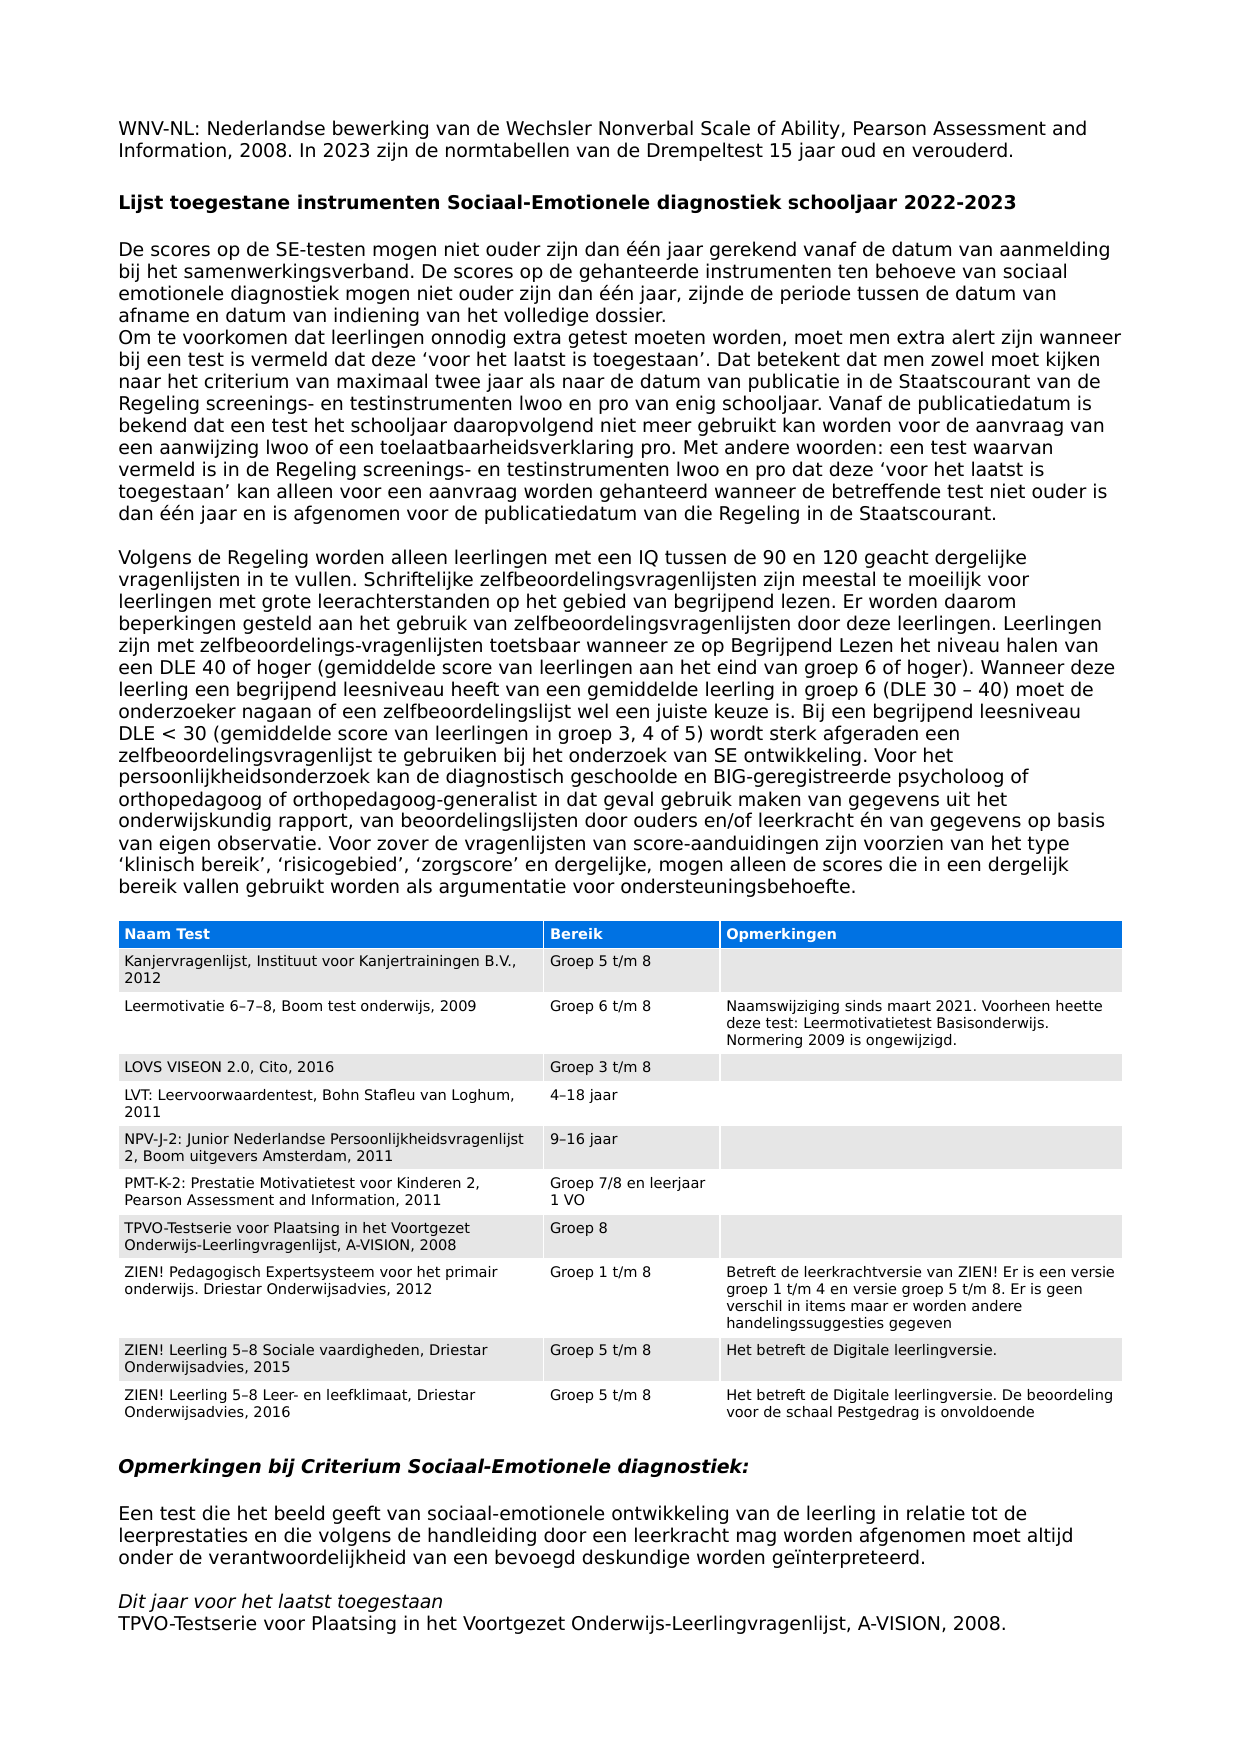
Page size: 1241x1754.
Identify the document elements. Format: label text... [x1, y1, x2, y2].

table_cell Leermotivatie 6–7–8, Boom test onderwijs, 2009 [119, 993, 543, 1053]
table_cell Groep 8 [544, 1215, 719, 1258]
table_cell 9–16 jaar [544, 1126, 719, 1169]
table_cell TPVO-Testserie voor Plaatsing in het Voortgezet Onderwijs-Leerlingvragenlijst, A-VISION, 2008 [119, 1215, 543, 1258]
table_cell Naamswijziging sinds maart 2021. Voorheen heette deze test: Leermotivatietest Basisonderwijs. Normering 2009 is ongewijzigd. [721, 993, 1122, 1053]
table_cell [721, 1126, 1122, 1169]
table_cell ZIEN! Leerling 5–8 Sociale vaardigheden, Driestar Onderwijsadvies, 2015 [119, 1338, 543, 1381]
table_cell Betreft de leerkrachtversie van ZIEN! Er is een versie groep 1 t/m 4 en versie groep 5 t/m 8. Er is geen verschil in items maar er worden andere handelingssuggesties gegeven [721, 1259, 1122, 1337]
table_cell [721, 1171, 1122, 1214]
table_cell Groep 7/8 en leerjaar 1 VO [544, 1171, 719, 1214]
table_cell Groep 3 t/m 8 [544, 1054, 719, 1081]
text Om te voorkomen dat leerlingen onnodig extra getest moeten worden, moet men extra alert zijn wanneer bij een test is vermeld dat deze ‘voor het laatst is toegestaan’. Dat betekent dat men zowel moet kijken naar het criterium van maximaal twee jaar als naar de datum van publicatie in de Staatscourant van de Regeling screenings- en testinstrumenten lwoo en pro van enig schooljaar. Vanaf de publicatiedatum is bekend dat een test het schooljaar daaropvolgend niet meer gebruikt kan worden voor de aanvraag van een aanwijzing lwoo of een toelaatbaarheidsverklaring pro. Met andere woorden: een test waarvan vermeld is in de Regeling screenings- en testinstrumenten lwoo en pro dat deze ‘voor het laatst is toegestaan’ kan alleen voor een aanvraag worden gehanteerd wanneer de betreffende test niet ouder is dan één jaar en is afgenomen voor de publicatiedatum van die Regeling in de Staatscourant. [118, 327, 1122, 525]
table_cell ZIEN! Pedagogisch Expertsysteem voor het primair onderwijs. Driestar Onderwijsadvies, 2012 [119, 1259, 543, 1337]
table_cell LVT: Leervoorwaardentest, Bohn Stafleu van Loghum, 2011 [119, 1082, 543, 1125]
text WNV-NL: Nederlandse bewerking van de Wechsler Nonverbal Scale of Ability, Pearson Assessment and Information, 2008. In 2023 zijn de normtabellen van de Drempeltest 15 jaar oud en verouderd. [118, 118, 1122, 162]
table_cell [721, 1054, 1122, 1081]
table_cell [721, 1215, 1122, 1258]
table_cell Groep 1 t/m 8 [544, 1259, 719, 1337]
table_cell ZIEN! Leerling 5–8 Leer- en leefklimaat, Driestar Onderwijsadvies, 2016 [119, 1382, 543, 1425]
table_cell 4–18 jaar [544, 1082, 719, 1125]
table_cell Groep 5 t/m 8 [544, 949, 719, 992]
table_cell NPV-J-2: Junior Nederlandse Persoonlijkheidsvragenlijst 2, Boom uitgevers Amsterdam, 2011 [119, 1126, 543, 1169]
text Volgens de Regeling worden alleen leerlingen met een IQ tussen de 90 en 120 geacht dergelijke vragenlijsten in te vullen. Schriftelijke zelfbeoordelingsvragenlijsten zijn meestal te moeilijk voor leerlingen met grote leerachterstanden op het gebied van begrijpend lezen. Er worden daarom beperkingen gesteld aan het gebruik van zelfbeoordelingsvragenlijsten door deze leerlingen. Leerlingen zijn met zelfbeoordelings-vragenlijsten toetsbaar wanneer ze op Begrijpend Lezen het niveau halen van een DLE 40 of hoger (gemiddelde score van leerlingen aan het eind van groep 6 of hoger). Wanneer deze leerling een begrijpend leesniveau heeft van een gemiddelde leerling in groep 6 (DLE 30 – 40) moet de onderzoeker nagaan of een zelfbeoordelingslijst wel een juiste keuze is. Bij een begrijpend leesniveau DLE < 30 (gemiddelde score van leerlingen in groep 3, 4 of 5) wordt sterk afgeraden een zelfbeoordelingsvragenlijst te gebruiken bij het onderzoek van SE ontwikkeling. Voor het persoonlijkheidsonderzoek kan de diagnostisch geschoolde en BIG-geregistreerde psycholoog of orthopedagoog of orthopedagoog-generalist in dat geval gebruik maken van gegevens uit het onderwijskundig rapport, van beoordelingslijsten door ouders en/of leerkracht én van gegevens op basis van eigen observatie. Voor zover de vragenlijsten van score-aanduidingen zijn voorzien van het type ‘klinisch bereik’, ‘risicogebied’, ‘zorgscore’ en dergelijke, mogen alleen de scores die in een dergelijk bereik vallen gebruikt worden als argumentatie voor ondersteuningsbehoefte. [118, 547, 1122, 898]
text TPVO-Testserie voor Plaatsing in het Voortgezet Onderwijs-Leerlingvragenlijst, A-VISION, 2008. [118, 1613, 1122, 1635]
table_header Opmerkingen [721, 921, 1122, 948]
table_cell PMT-K-2: Prestatie Motivatietest voor Kinderen 2, Pearson Assessment and Information, 2011 [119, 1171, 543, 1214]
subtitle Lijst toegestane instrumenten Sociaal-Emotionele diagnostiek schooljaar 2022-2023 [118, 192, 1122, 214]
table_cell Groep 5 t/m 8 [544, 1338, 719, 1381]
text De scores op de SE-testen mogen niet ouder zijn dan één jaar gerekend vanaf de datum van aanmelding bij het samenwerkingsverband. De scores op de gehanteerde instrumenten ten behoeve van sociaal emotionele diagnostiek mogen niet ouder zijn dan één jaar, zijnde de periode tussen de datum van afname en datum van indiening van het volledige dossier. [118, 239, 1122, 327]
table_cell Het betreft de Digitale leerlingversie. [721, 1338, 1122, 1381]
table_cell Het betreft de Digitale leerlingversie. De beoordeling voor de schaal Pestgedrag is onvoldoende [721, 1382, 1122, 1425]
table_header Naam Test [119, 921, 543, 948]
text Een test die het beeld geeft van sociaal-emotionele ontwikkeling van de leerling in relatie tot de leerprestaties en die volgens de handleiding door een leerkracht mag worden afgenomen moet altijd onder de verantwoordelijkheid van een bevoegd deskundige worden geïnterpreteerd. [118, 1503, 1122, 1569]
table_cell Kanjervragenlijst, Instituut voor Kanjertrainingen B.V., 2012 [119, 949, 543, 992]
table_cell Groep 5 t/m 8 [544, 1382, 719, 1425]
table_cell [721, 949, 1122, 992]
text Dit jaar voor het laatst toegestaan [118, 1591, 1122, 1613]
subtitle Opmerkingen bij Criterium Sociaal-Emotionele diagnostiek: [118, 1456, 1122, 1478]
table_header Bereik [544, 921, 719, 948]
table_cell LOVS VISEON 2.0, Cito, 2016 [119, 1054, 543, 1081]
table_cell Groep 6 t/m 8 [544, 993, 719, 1053]
table_cell [721, 1082, 1122, 1125]
